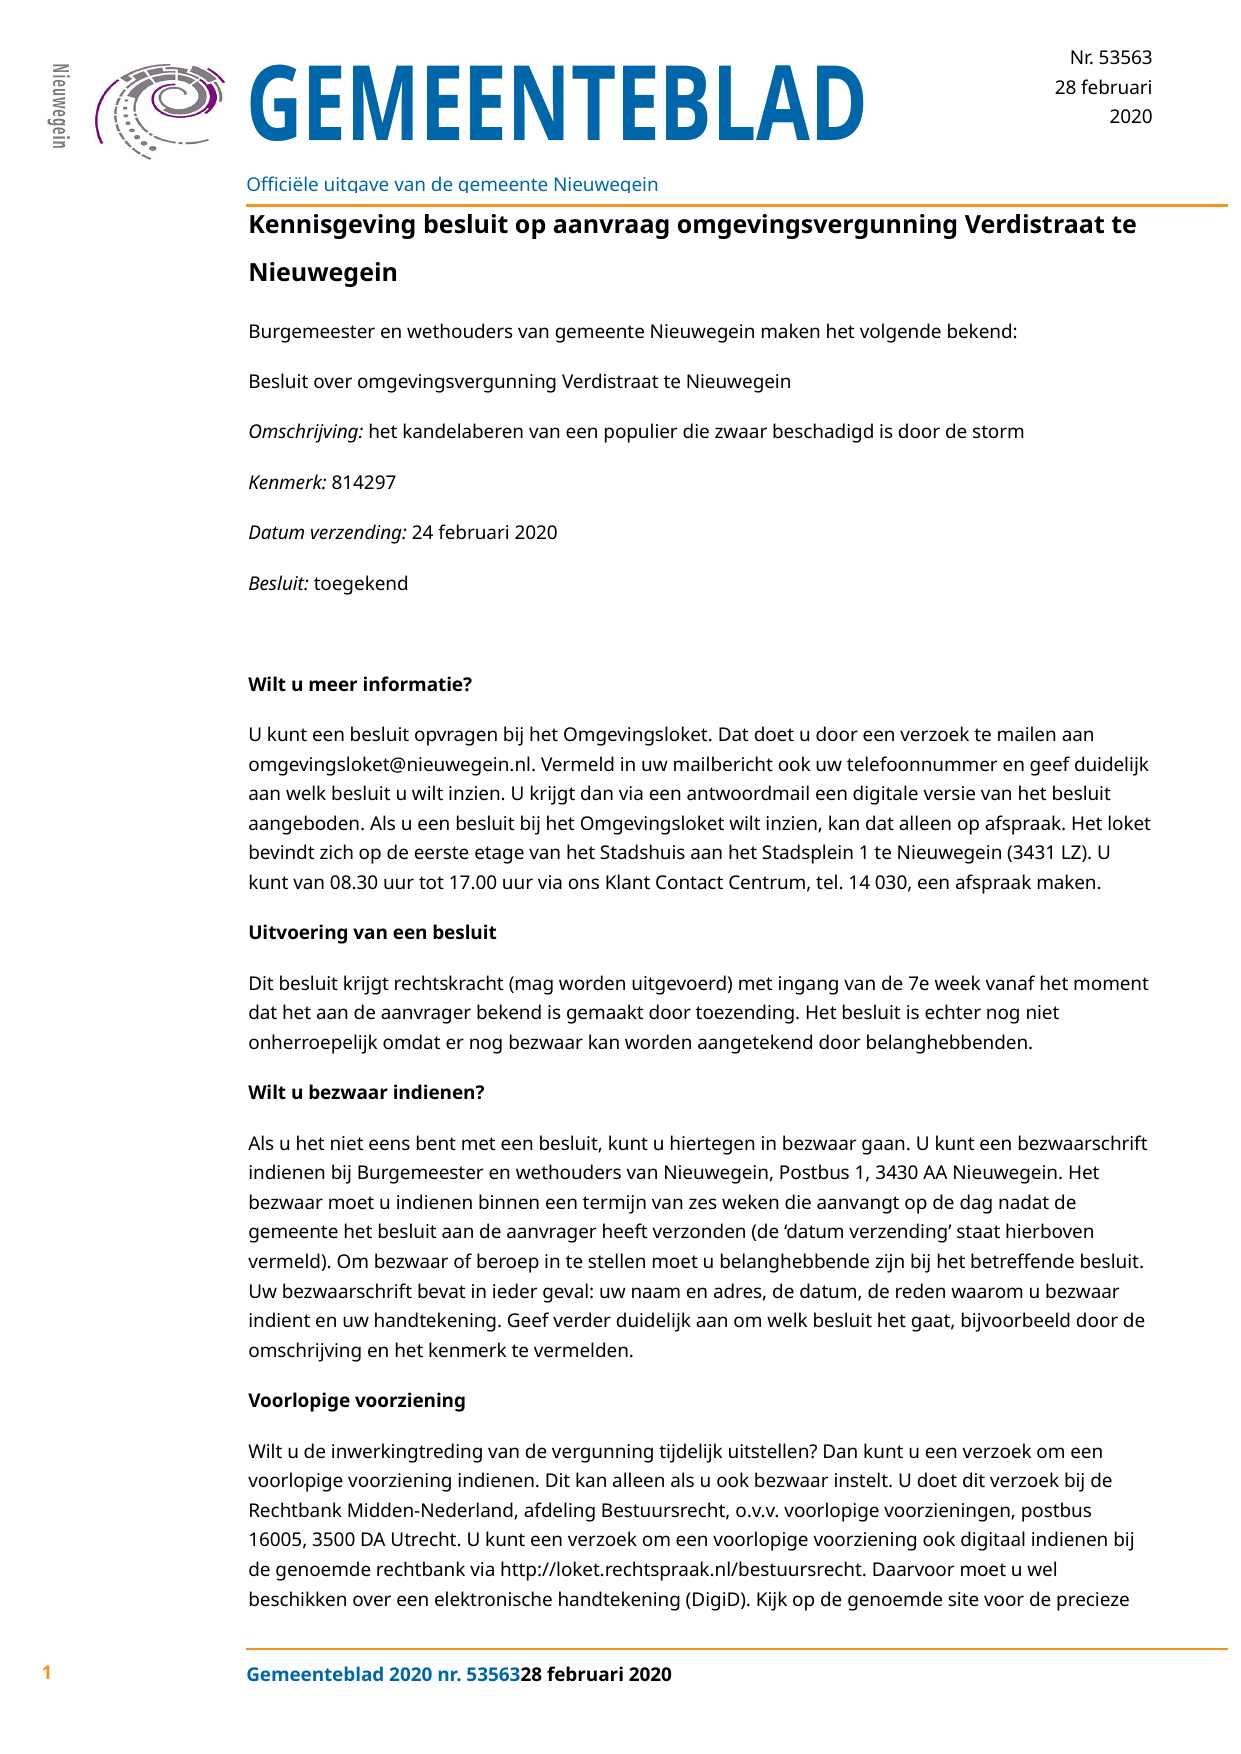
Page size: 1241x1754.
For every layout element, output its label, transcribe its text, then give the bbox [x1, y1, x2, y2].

text Wilt u bezwaar indienen? [248, 1079, 1152, 1105]
text Als u het niet eens bent met een besluit, kunt u hiertegen in bezwaar gaan. U kunt een bezwaarschrift indienen bij Burgemeester en wethouders van Nieuwegein, Postbus 1, 3430 AA Nieuwegein. Het bezwaar moet u indienen binnen een termijn van zes weken die aanvangt op de dag nadat de gemeente het besluit aan de aanvrager heeft verzonden (de ‘datum verzending’ staat hierboven vermeld). Om bezwaar of beroep in te stellen moet u belanghebbende zijn bij het betreffende besluit. Uw bezwaarschrift bevat in ieder geval: uw naam en adres, de datum, de reden waarom u bezwaar indient en uw handtekening. Geef verder duidelijk aan om welk besluit het gaat, bijvoorbeeld door de omschrijving en het kenmerk te vermelden. [248, 1130, 1152, 1363]
text Datum verzending: 24 februari 2020 [248, 519, 1152, 545]
text Dit besluit krijgt rechtskracht (mag worden uitgevoerd) met ingang van de 7e week vanaf het moment dat het aan de aanvrager bekend is gemaakt door toezending. Het besluit is echter nog niet onherroepelijk omdat er nog bezwaar kan worden aangetekend door belanghebbenden. [248, 970, 1152, 1055]
text Kennisgeving besluit op aanvraag omgevingsvergunning Verdistraat te Nieuwegein [248, 207, 1152, 288]
text U kunt een besluit opvragen bij het Omgevingsloket. Dat doet u door een verzoek te mailen aan omgevingsloket@nieuwegein.nl. Vermeld in uw mailbericht ook uw telefoonnummer en geef duidelijk aan welk besluit u wilt inzien. U krijgt dan via een antwoordmail een digitale versie van het besluit aangeboden. Als u een besluit bij het Omgevingsloket wilt inzien, kan dat alleen op afspraak. Het loket bevindt zich op de eerste etage van het Stadshuis aan het Stadsplein 1 te Nieuwegein (3431 LZ). U kunt van 08.30 uur tot 17.00 uur via ons Klant Contact Centrum, tel. 14 030, een afspraak maken. [248, 721, 1152, 895]
text Besluit over omgevingsvergunning Verdistraat te Nieuwegein [248, 368, 1152, 394]
text Wilt u de inwerkingtreding van de vergunning tijdelijk uitstellen? Dan kunt u een verzoek om een voorlopige voorziening indienen. Dit kan alleen als u ook bezwaar instelt. U doet dit verzoek bij de Rechtbank Midden-Nederland, afdeling Bestuursrecht, o.v.v. voorlopige voorzieningen, postbus 16005, 3500 DA Utrecht. U kunt een verzoek om een voorlopige voorziening ook digitaal indienen bij de genoemde rechtbank via http://loket.rechtspraak.nl/bestuursrecht. Daarvoor moet u wel beschikken over een elektronische handtekening (DigiD). Kijk op de genoemde site voor de precieze [248, 1438, 1152, 1612]
text Voorlopige voorziening [248, 1387, 1152, 1413]
text Besluit: toegekend [248, 570, 1152, 596]
text Omschrijving: het kandelaberen van een populier die zwaar beschadigd is door de storm [248, 419, 1152, 444]
picture [41, 47, 231, 172]
text Kenmerk: 814297 [248, 469, 1152, 495]
text Burgemeester en wethouders van gemeente Nieuwegein maken het volgende bekend: [248, 318, 1152, 344]
text Uitvoering van een besluit [248, 919, 1152, 945]
text Wilt u meer informatie? [248, 671, 1152, 697]
